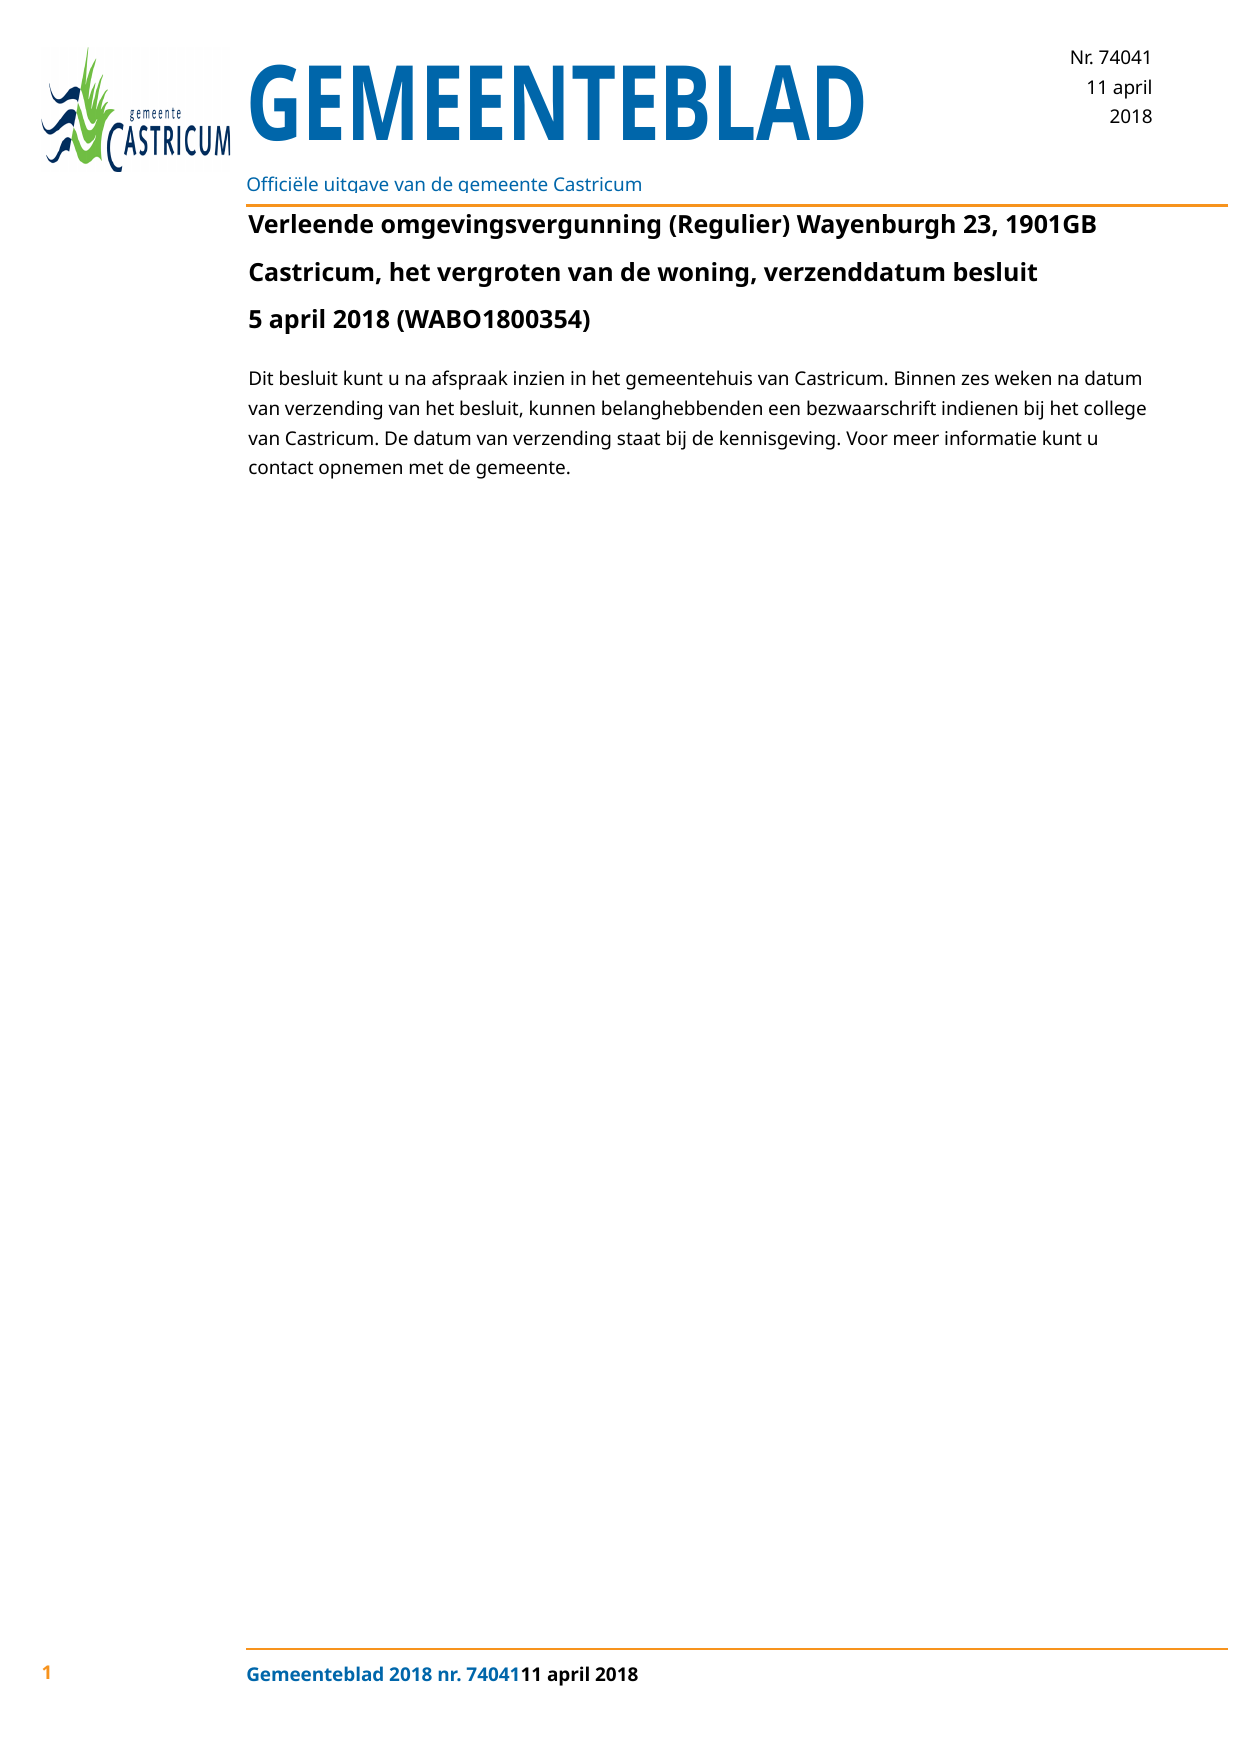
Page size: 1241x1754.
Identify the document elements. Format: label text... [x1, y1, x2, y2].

text Dit besluit kunt u na afspraak inzien in het gemeentehuis van Castricum. Binnen zes weken na datum van verzending van het besluit, kunnen belanghebbenden een bezwaarschrift indienen bij het college van Castricum. De datum van verzending staat bij de kennisgeving. Voor meer informatie kunt u contact opnemen met de gemeente. [248, 366, 1152, 480]
text Verleende omgevingsvergunning (Regulier) Wayenburgh 23, 1901GB Castricum, het vergroten van de woning, verzenddatum besluit 5 april 2018 (WABO1800354) [248, 207, 1152, 336]
picture [41, 47, 231, 172]
